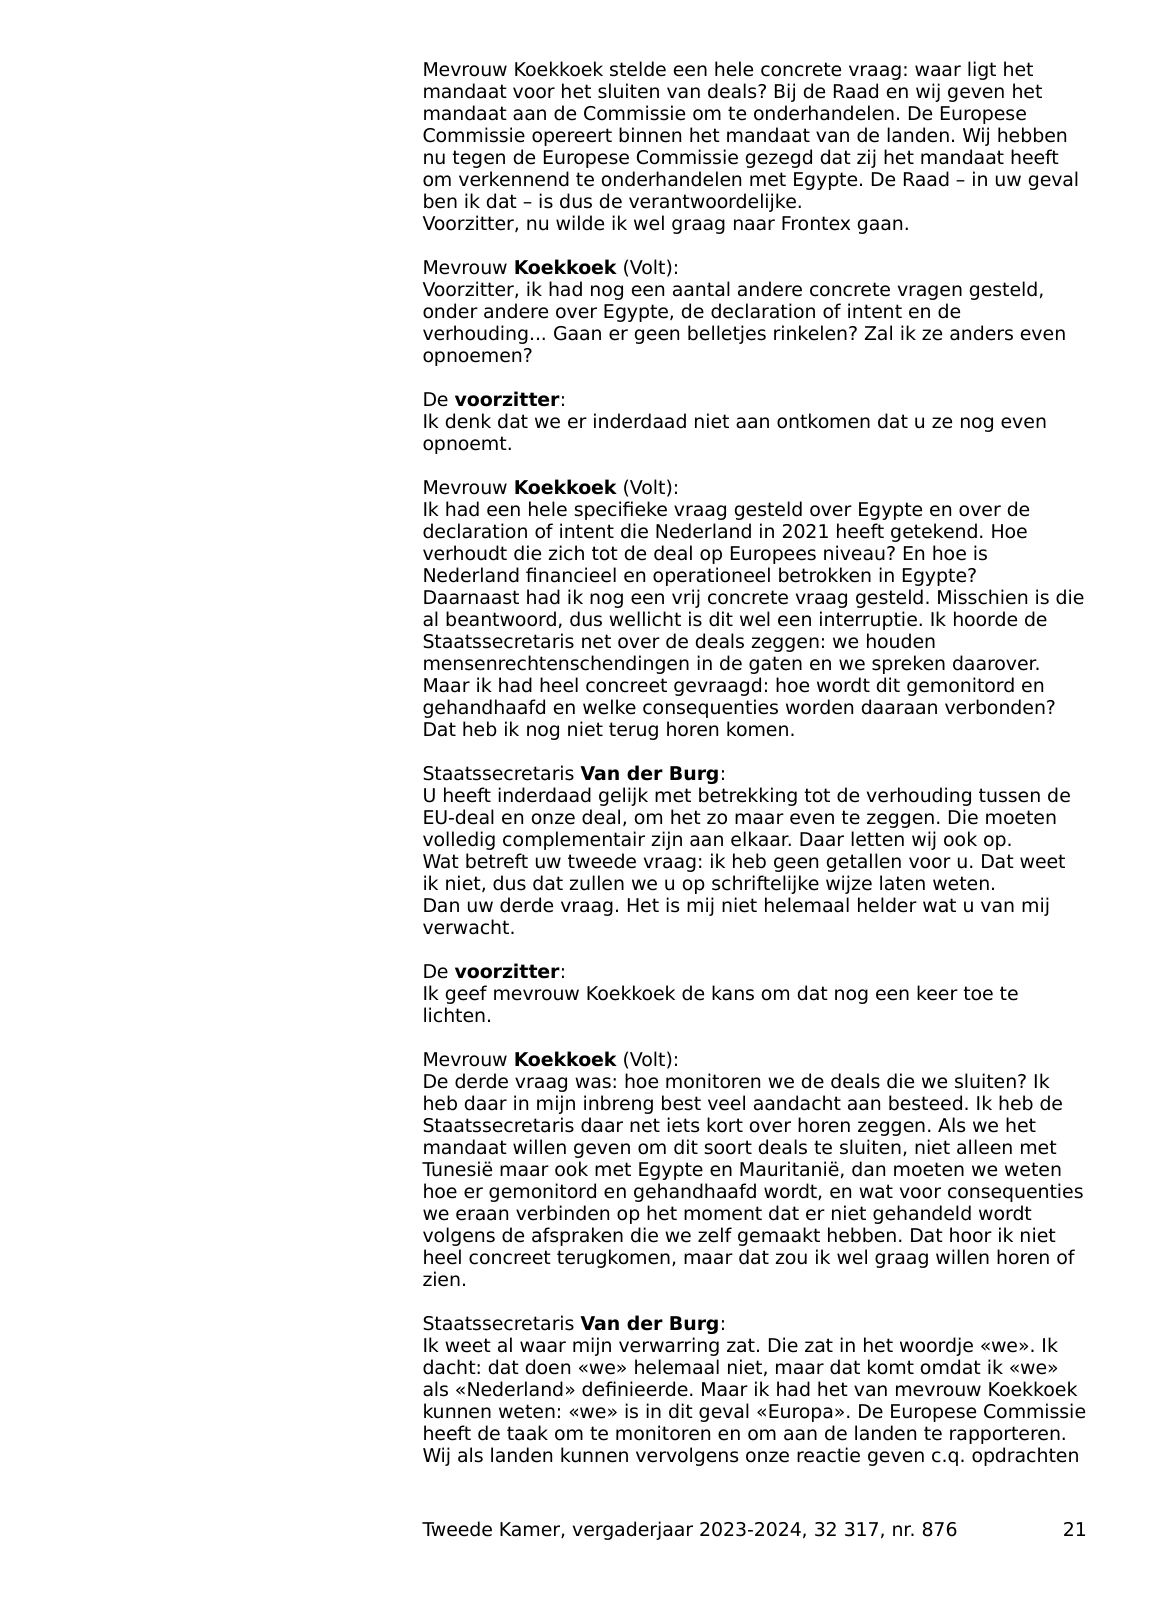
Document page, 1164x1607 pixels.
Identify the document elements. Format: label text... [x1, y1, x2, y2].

text Voorzitter, nu wilde ik wel graag naar Frontex gaan. [422, 213, 1087, 235]
text Mevrouw Koekkoek (Volt): [422, 257, 1087, 279]
text Mevrouw Koekkoek stelde een hele concrete vraag: waar ligt het mandaat voor het sluiten van deals? Bij de Raad en wij geven het mandaat aan de Commissie om te onderhandelen. De Europese Commissie opereert binnen het mandaat van de landen. Wij hebben nu tegen de Europese Commissie gezegd dat zij het mandaat heeft om verkennend te onderhandelen met Egypte. De Raad – in uw geval ben ik dat – is dus de verantwoordelijke. [422, 59, 1087, 213]
text Dan uw derde vraag. Het is mij niet helemaal helder wat u van mij verwacht. [422, 895, 1087, 939]
text U heeft inderdaad gelijk met betrekking tot de verhouding tussen de EU-deal en onze deal, om het zo maar even te zeggen. Die moeten volledig complementair zijn aan elkaar. Daar letten wij ook op. [422, 785, 1087, 851]
text Daarnaast had ik nog een vrij concrete vraag gesteld. Misschien is die al beantwoord, dus wellicht is dit wel een interruptie. Ik hoorde de Staatssecretaris net over de deals zeggen: we houden mensenrechtenschendingen in de gaten en we spreken daarover. Maar ik had heel concreet gevraagd: hoe wordt dit gemonitord en gehandhaafd en welke consequenties worden daaraan verbonden? Dat heb ik nog niet terug horen komen. [422, 587, 1087, 741]
text De derde vraag was: hoe monitoren we de deals die we sluiten? Ik heb daar in mijn inbreng best veel aandacht aan besteed. Ik heb de Staatssecretaris daar net iets kort over horen zeggen. Als we het mandaat willen geven om dit soort deals te sluiten, niet alleen met Tunesië maar ook met Egypte en Mauritanië, dan moeten we weten hoe er gemonitord en gehandhaafd wordt, en wat voor consequenties we eraan verbinden op het moment dat er niet gehandeld wordt volgens de afspraken die we zelf gemaakt hebben. Dat hoor ik niet heel concreet terugkomen, maar dat zou ik wel graag willen horen of zien. [422, 1071, 1087, 1291]
text De voorzitter: [422, 389, 1087, 411]
text De voorzitter: [422, 961, 1087, 983]
text Ik geef mevrouw Koekkoek de kans om dat nog een keer toe te lichten. [422, 983, 1087, 1027]
text Ik weet al waar mijn verwarring zat. Die zat in het woordje «we». Ik dacht: dat doen «we» helemaal niet, maar dat komt omdat ik «we» als «Nederland» definieerde. Maar ik had het van mevrouw Koekkoek kunnen weten: «we» is in dit geval «Europa». De Europese Commissie heeft de taak om te monitoren en om aan de landen te rapporteren. Wij als landen kunnen vervolgens onze reactie geven c.q. opdrachten [422, 1335, 1087, 1467]
text Voorzitter, ik had nog een aantal andere concrete vragen gesteld, onder andere over Egypte, de declaration of intent en de verhouding... Gaan er geen belletjes rinkelen? Zal ik ze anders even opnoemen? [422, 279, 1087, 367]
text Mevrouw Koekkoek (Volt): [422, 477, 1087, 499]
text Staatssecretaris Van der Burg: [422, 1313, 1087, 1335]
text Staatssecretaris Van der Burg: [422, 763, 1087, 785]
text Wat betreft uw tweede vraag: ik heb geen getallen voor u. Dat weet ik niet, dus dat zullen we u op schriftelijke wijze laten weten. [422, 851, 1087, 895]
text Mevrouw Koekkoek (Volt): [422, 1049, 1087, 1071]
text Ik had een hele specifieke vraag gesteld over Egypte en over de declaration of intent die Nederland in 2021 heeft getekend. Hoe verhoudt die zich tot de deal op Europees niveau? En hoe is Nederland financieel en operationeel betrokken in Egypte? [422, 499, 1087, 587]
text Ik denk dat we er inderdaad niet aan ontkomen dat u ze nog even opnoemt. [422, 411, 1087, 455]
